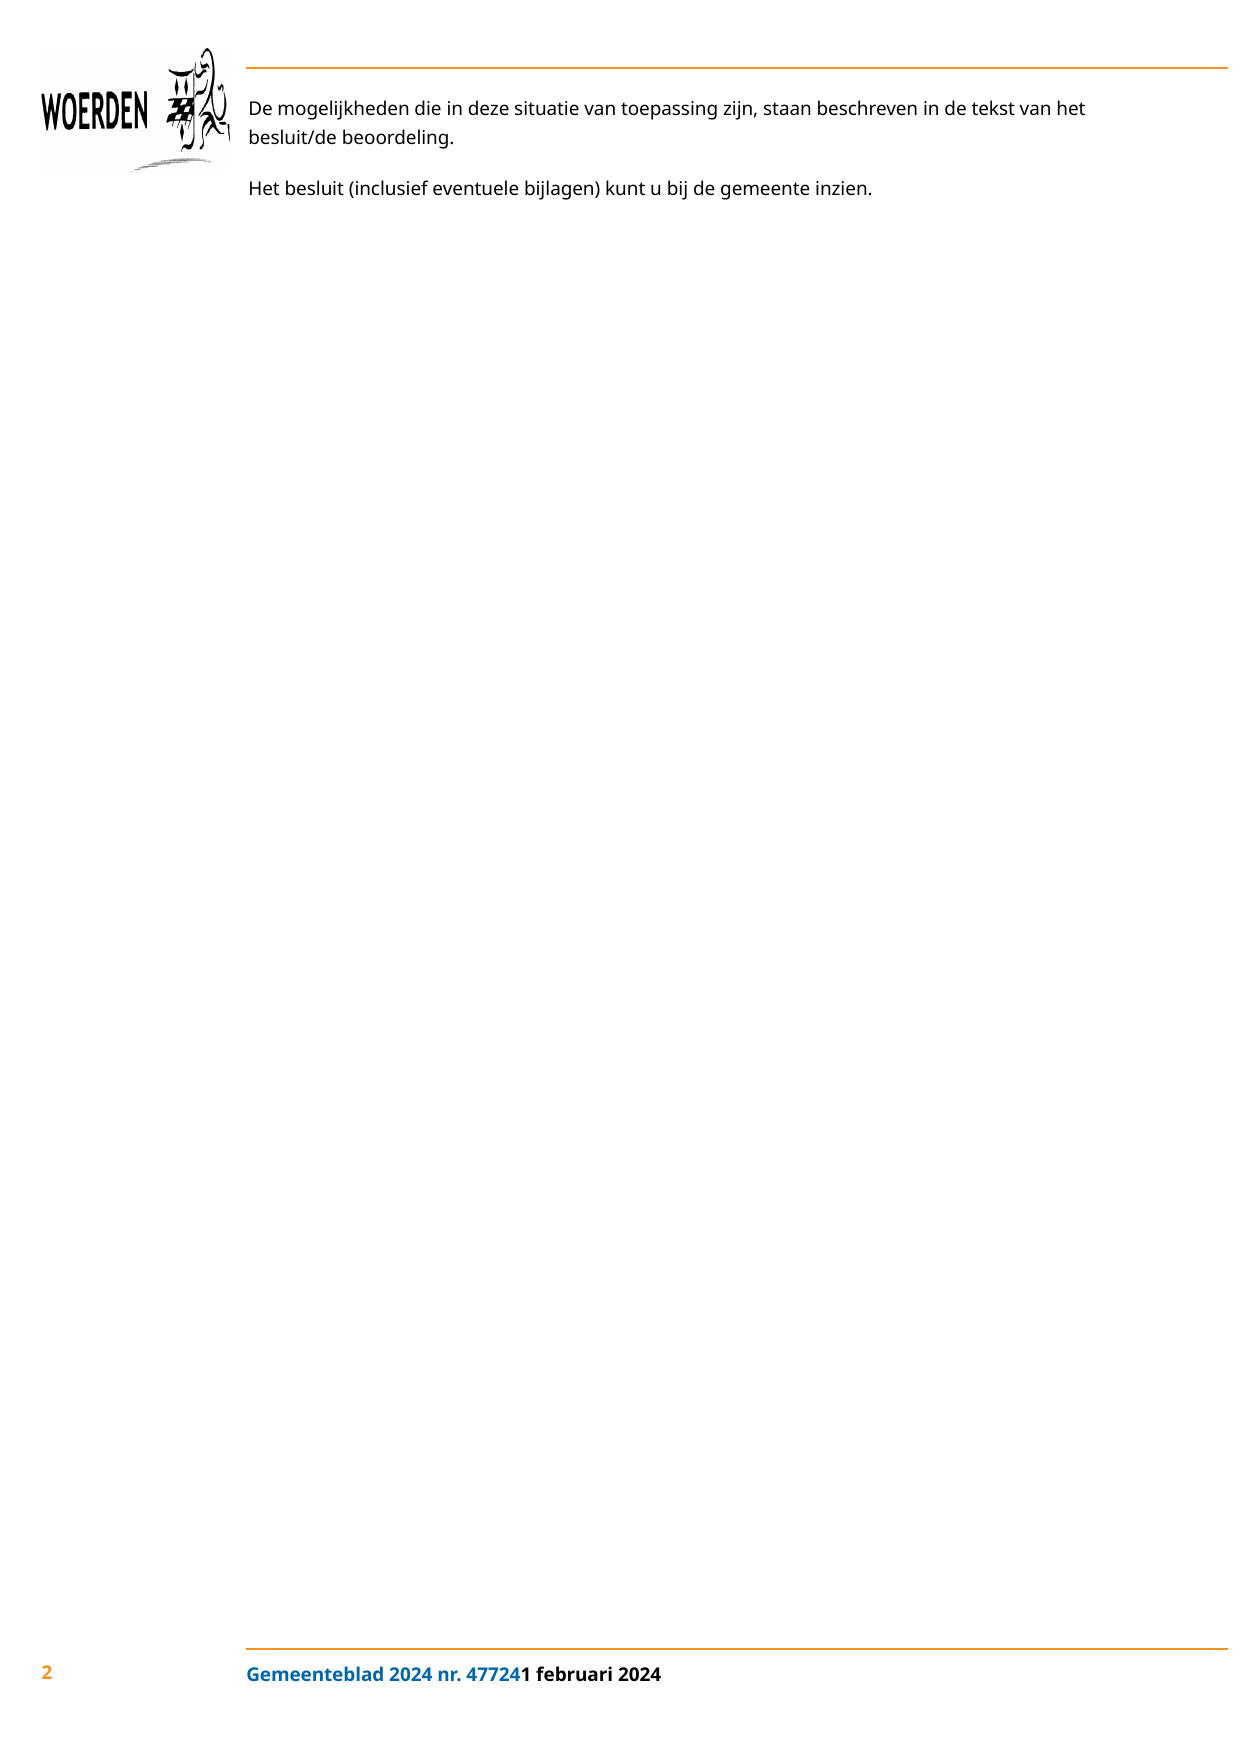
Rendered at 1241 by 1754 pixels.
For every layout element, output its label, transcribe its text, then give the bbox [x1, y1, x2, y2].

picture [41, 47, 231, 172]
text Het besluit (inclusief eventuele bijlagen) kunt u bij de gemeente inzien. [248, 175, 1152, 201]
text De mogelijkheden die in deze situatie van toepassing zijn, staan beschreven in de tekst van het besluit/de beoordeling. [248, 95, 1152, 150]
